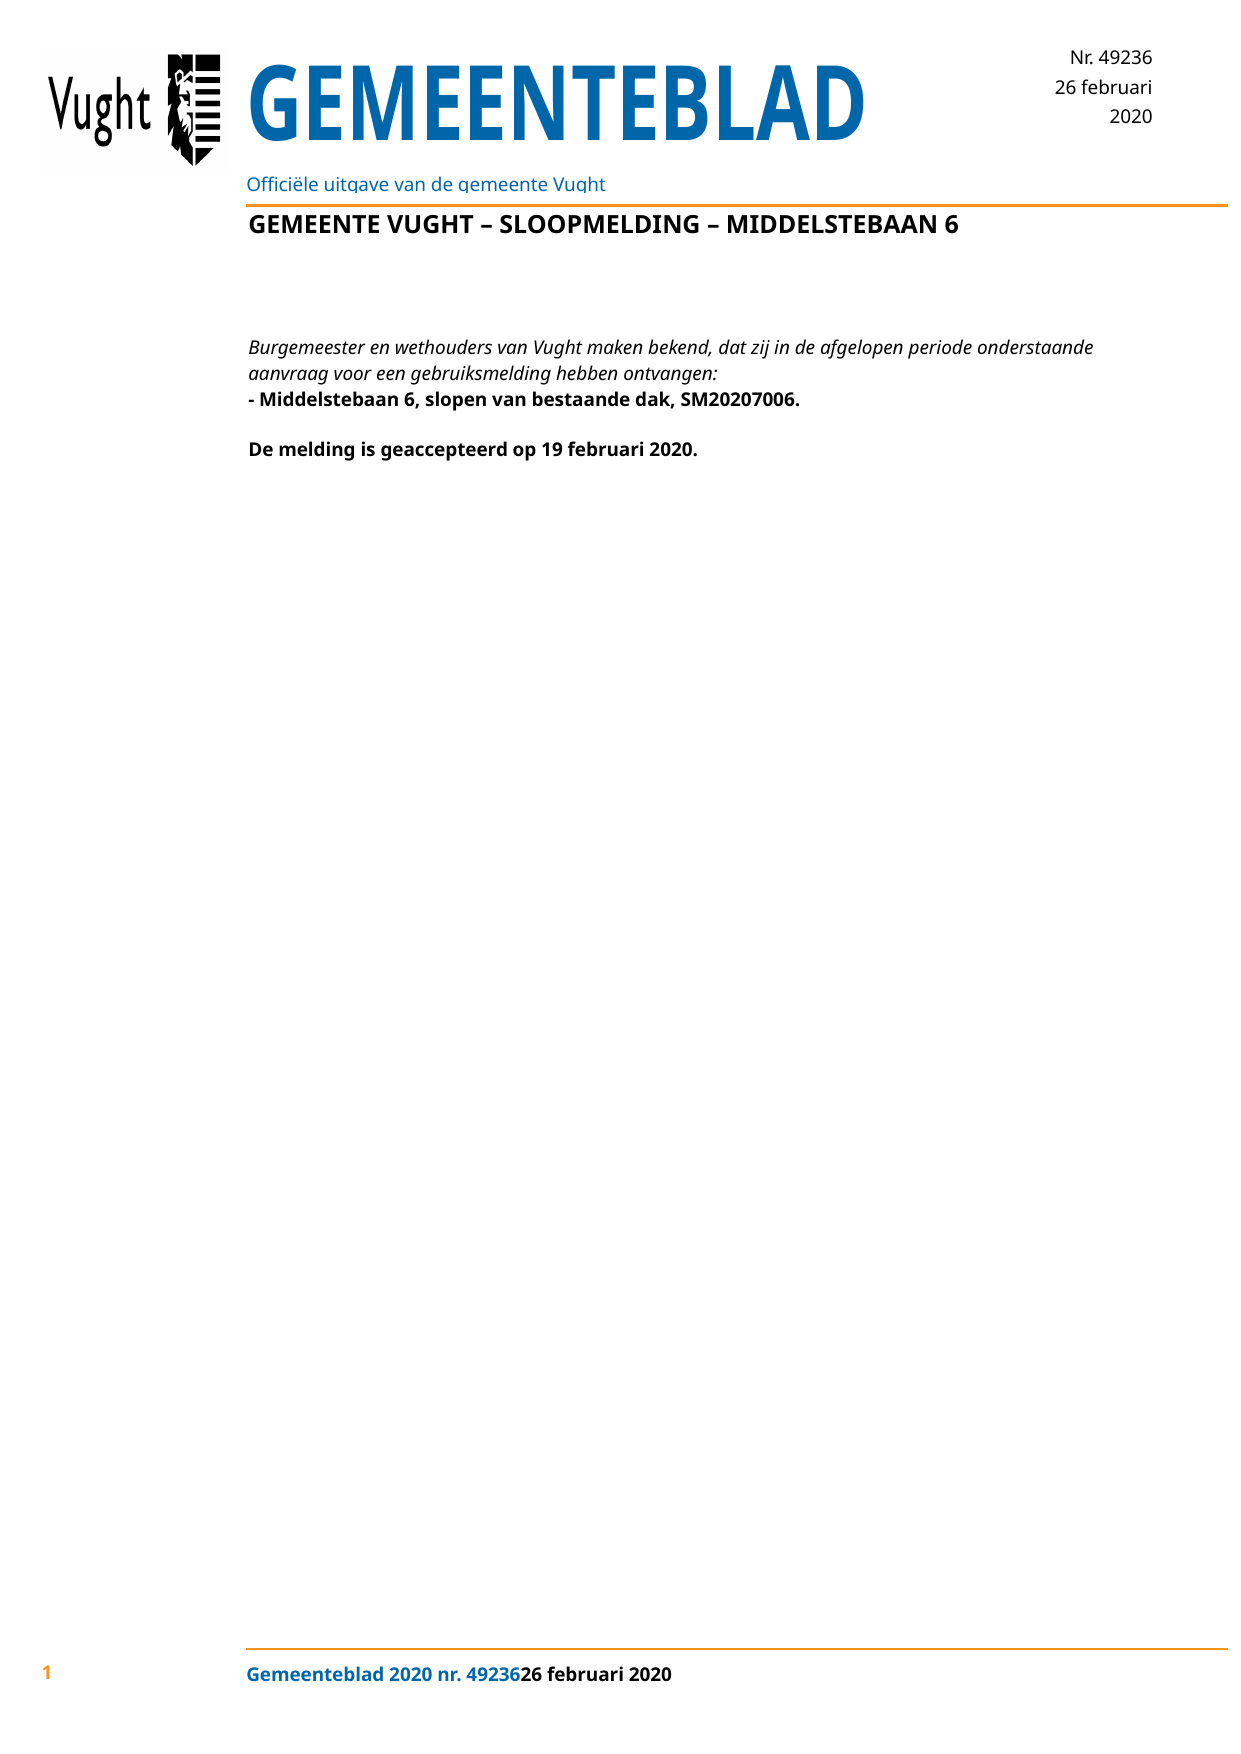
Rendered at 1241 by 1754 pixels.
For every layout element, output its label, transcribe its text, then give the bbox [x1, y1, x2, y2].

text - Middelstebaan 6, slopen van bestaande dak, SM20207006. [248, 386, 1152, 411]
text Burgemeester en wethouders van Vught maken bekend, dat zij in de afgelopen periode onderstaande aanvraag voor een gebruiksmelding hebben ontvangen: [248, 334, 1152, 386]
text De melding is geaccepteerd op 19 februari 2020. [248, 436, 1152, 462]
picture [41, 47, 231, 172]
text GEMEENTE VUGHT – SLOOPMELDING – MIDDELSTEBAAN 6 [248, 207, 1152, 241]
